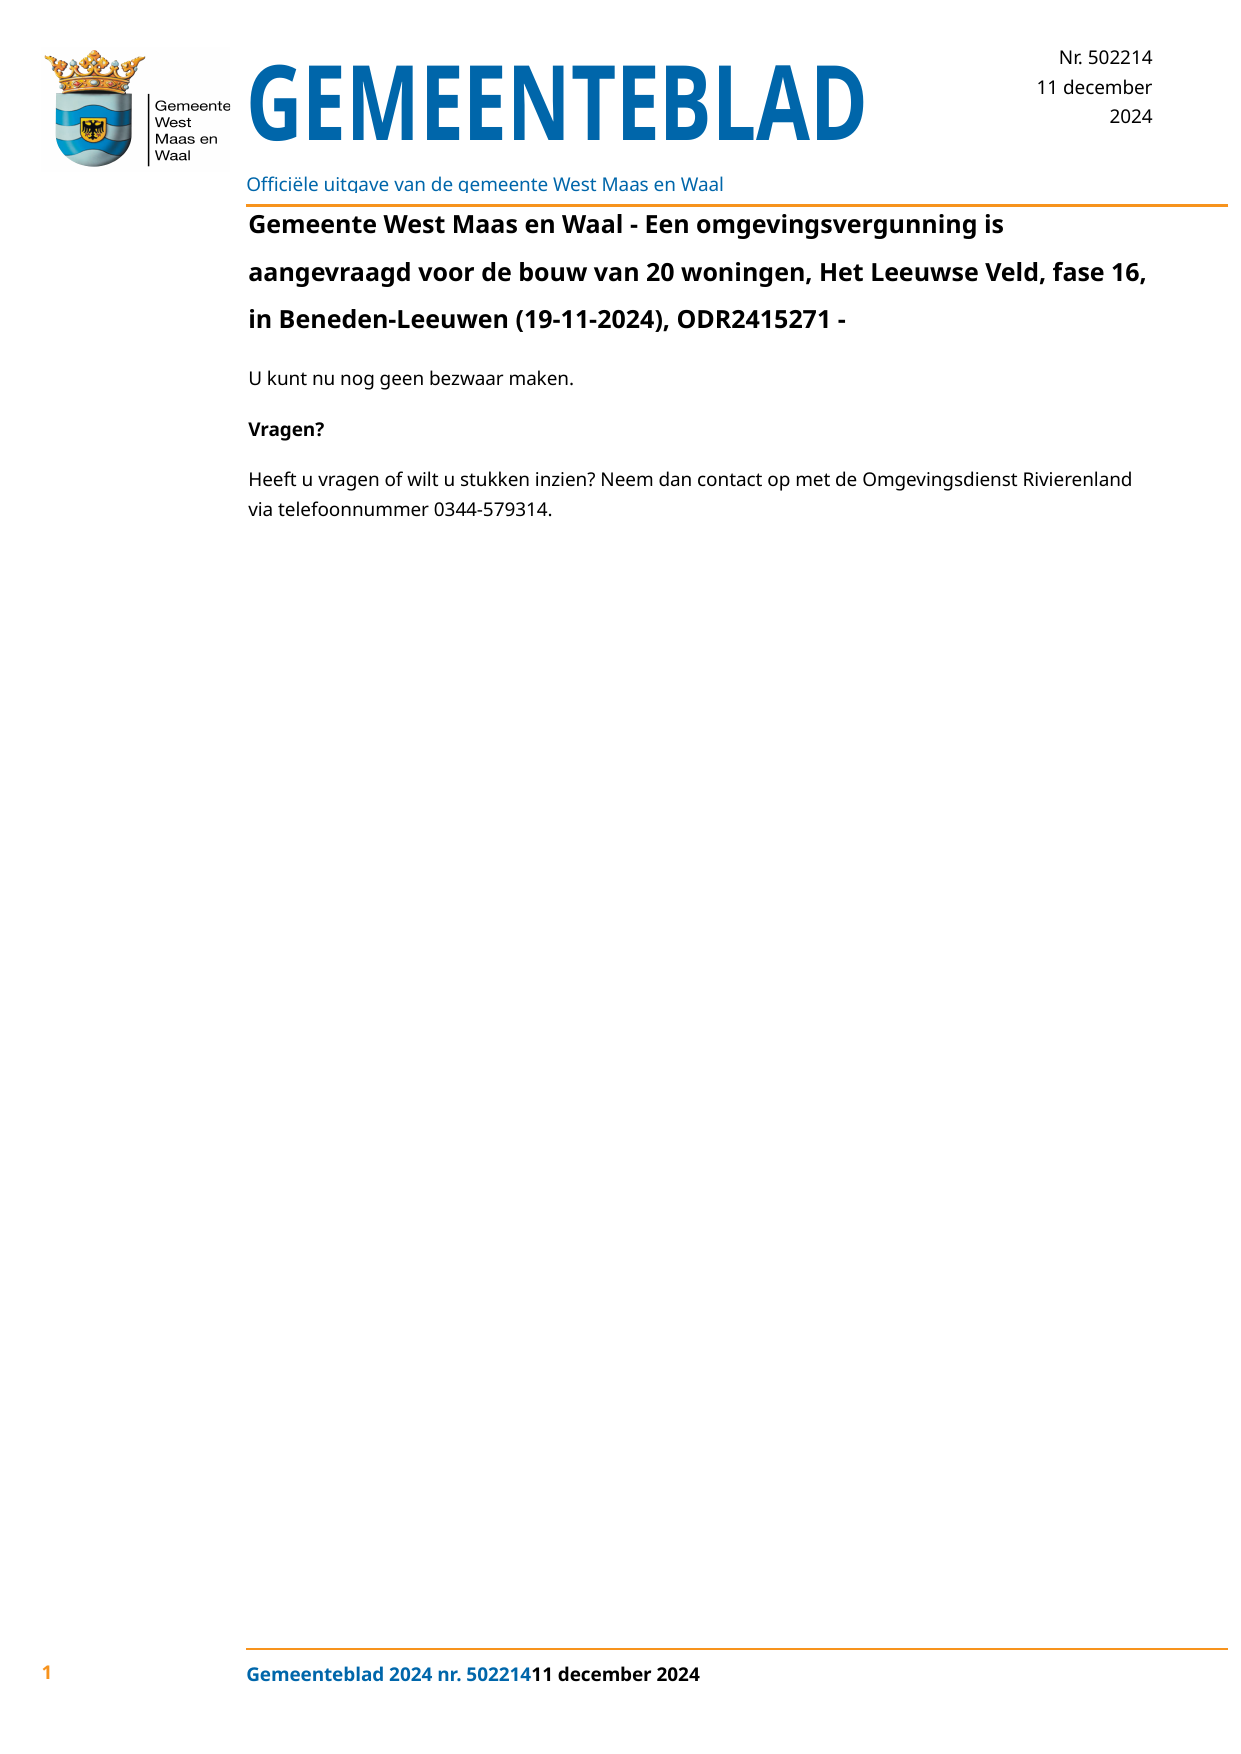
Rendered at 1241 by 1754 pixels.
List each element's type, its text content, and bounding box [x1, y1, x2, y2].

text Heeft u vragen of wilt u stukken inzien? Neem dan contact op met de Omgevingsdienst Rivierenland via telefoonnummer 0344-579314. [248, 466, 1152, 522]
text Vragen? [248, 416, 1152, 442]
text Gemeente West Maas en Waal - Een omgevingsvergunning is aangevraagd voor de bouw van 20 woningen, Het Leeuwse Veld, fase 16, in Beneden-Leeuwen (19-11-2024), ODR2415271 - [248, 207, 1152, 336]
picture [41, 47, 231, 172]
text U kunt nu nog geen bezwaar maken. [248, 366, 1152, 391]
